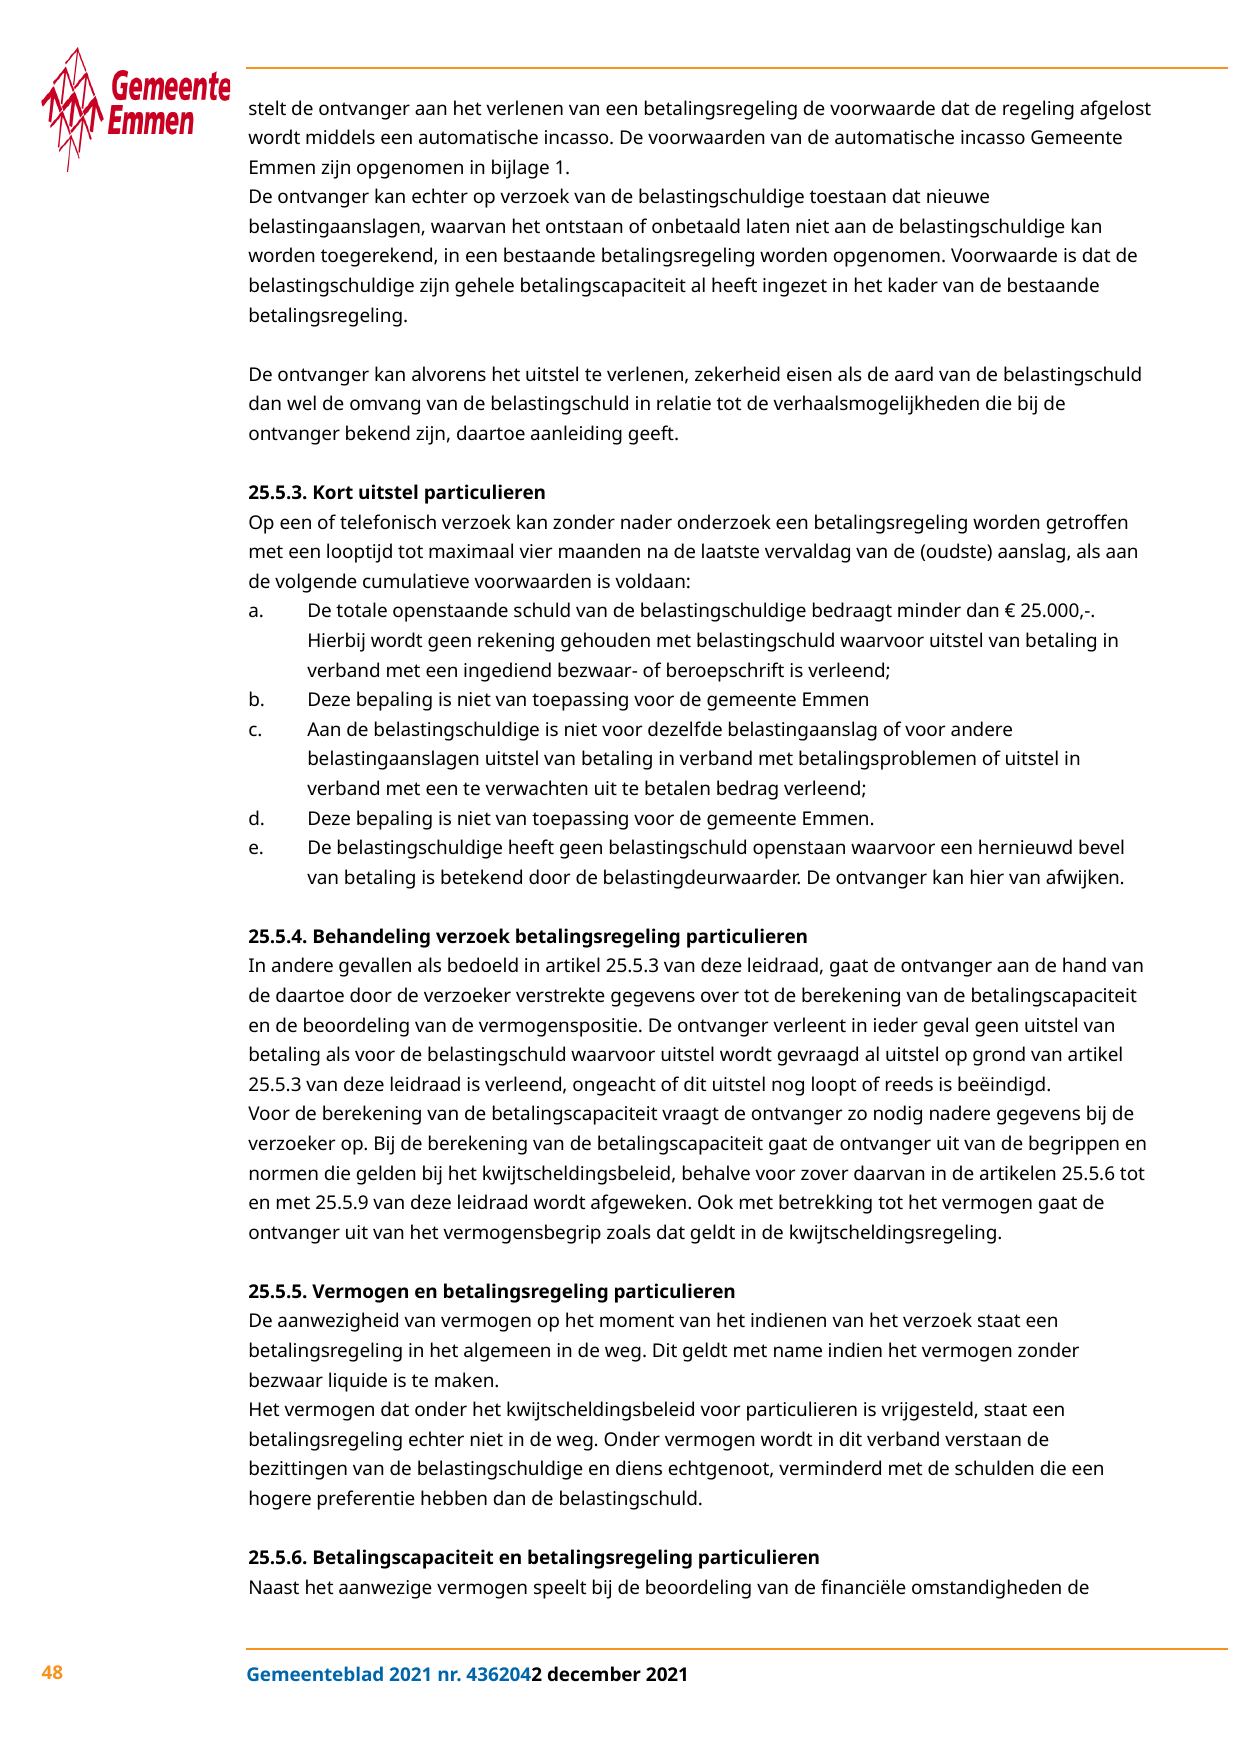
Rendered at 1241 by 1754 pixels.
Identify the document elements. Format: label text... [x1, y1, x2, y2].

text stelt de ontvanger aan het verlenen van een betalingsregeling de voorwaarde dat de regeling afgelost wordt middels een automatische incasso. De voorwaarden van de automatische incasso Gemeente Emmen zijn opgenomen in bijlage 1. [248, 95, 1152, 180]
picture [41, 47, 231, 172]
list Deze bepaling is niet van toepassing voor de gemeente Emmen [248, 686, 1152, 712]
text De ontvanger kan echter op verzoek van de belastingschuldige toestaan dat nieuwe belastingaanslagen, waarvan het ontstaan of onbetaald laten niet aan de belastingschuldige kan worden toegerekend, in een bestaande betalingsregeling worden opgenomen. Voorwaarde is dat de belastingschuldige zijn gehele betalingscapaciteit al heeft ingezet in het kader van de bestaande betalingsregeling. [248, 183, 1152, 328]
list Deze bepaling is niet van toepassing voor de gemeente Emmen. [248, 805, 1152, 831]
text De aanwezigheid van vermogen op het moment van het indienen van het verzoek staat een betalingsregeling in het algemeen in de weg. Dit geldt met name indien het vermogen zonder bezwaar liquide is te maken. [248, 1308, 1152, 1393]
list De belastingschuldige heeft geen belastingschuld openstaan waarvoor een hernieuwd bevel van betaling is betekend door de belastingdeurwaarder. De ontvanger kan hier van afwijken. [248, 834, 1152, 890]
text De ontvanger kan alvorens het uitstel te verlenen, zekerheid eisen als de aard van de belastingschuld dan wel de omvang van de belastingschuld in relatie tot de verhaalsmogelijkheden die bij de ontvanger bekend zijn, daartoe aanleiding geeft. [248, 361, 1152, 446]
text Voor de berekening van de betalingscapaciteit vraagt de ontvanger zo nodig nadere gegevens bij de verzoeker op. Bij de berekening van de betalingscapaciteit gaat de ontvanger uit van de begrippen en normen die gelden bij het kwijtscheldingsbeleid, behalve voor zover daarvan in de artikelen 25.5.6 tot en met 25.5.9 van deze leidraad wordt afgeweken. Ook met betrekking tot het vermogen gaat de ontvanger uit van het vermogensbegrip zoals dat geldt in de kwijtscheldingsregeling. [248, 1101, 1152, 1245]
text 25.5.5. Vermogen en betalingsregeling particulieren [248, 1278, 1152, 1304]
list De totale openstaande schuld van de belastingschuldige bedraagt minder dan € 25.000,-. Hierbij wordt geen rekening gehouden met belastingschuld waarvoor uitstel van betaling in verband met een ingediend bezwaar- of beroepschrift is verleend; [248, 598, 1152, 683]
text Op een of telefonisch verzoek kan zonder nader onderzoek een betalingsregeling worden getroffen met een looptijd tot maximaal vier maanden na de laatste vervaldag van de (oudste) aanslag, als aan de volgende cumulatieve voorwaarden is voldaan: [248, 509, 1152, 594]
text 25.5.6. Betalingscapaciteit en betalingsregeling particulieren [248, 1544, 1152, 1570]
text In andere gevallen als bedoeld in artikel 25.5.3 van deze leidraad, gaat de ontvanger aan de hand van de daartoe door de verzoeker verstrekte gegevens over tot de berekening van de betalingscapaciteit en de beoordeling van de vermogenspositie. De ontvanger verleent in ieder geval geen uitstel van betaling als voor de belastingschuld waarvoor uitstel wordt gevraagd al uitstel op grond van artikel 25.5.3 van deze leidraad is verleend, ongeacht of dit uitstel nog loopt of reeds is beëindigd. [248, 953, 1152, 1097]
text 25.5.4. Behandeling verzoek betalingsregeling particulieren [248, 923, 1152, 949]
text 25.5.3. Kort uitstel particulieren [248, 479, 1152, 505]
list Aan de belastingschuldige is niet voor dezelfde belastingaanslag of voor andere belastingaanslagen uitstel van betaling in verband met betalingsproblemen of uitstel in verband met een te verwachten uit te betalen bedrag verleend; [248, 716, 1152, 801]
text Het vermogen dat onder het kwijtscheldingsbeleid voor particulieren is vrijgesteld, staat een betalingsregeling echter niet in de weg. Onder vermogen wordt in dit verband verstaan de bezittingen van de belastingschuldige en diens echtgenoot, verminderd met de schulden die een hogere preferentie hebben dan de belastingschuld. [248, 1396, 1152, 1511]
text Naast het aanwezige vermogen speelt bij de beoordeling van de financiële omstandigheden de [248, 1574, 1152, 1600]
